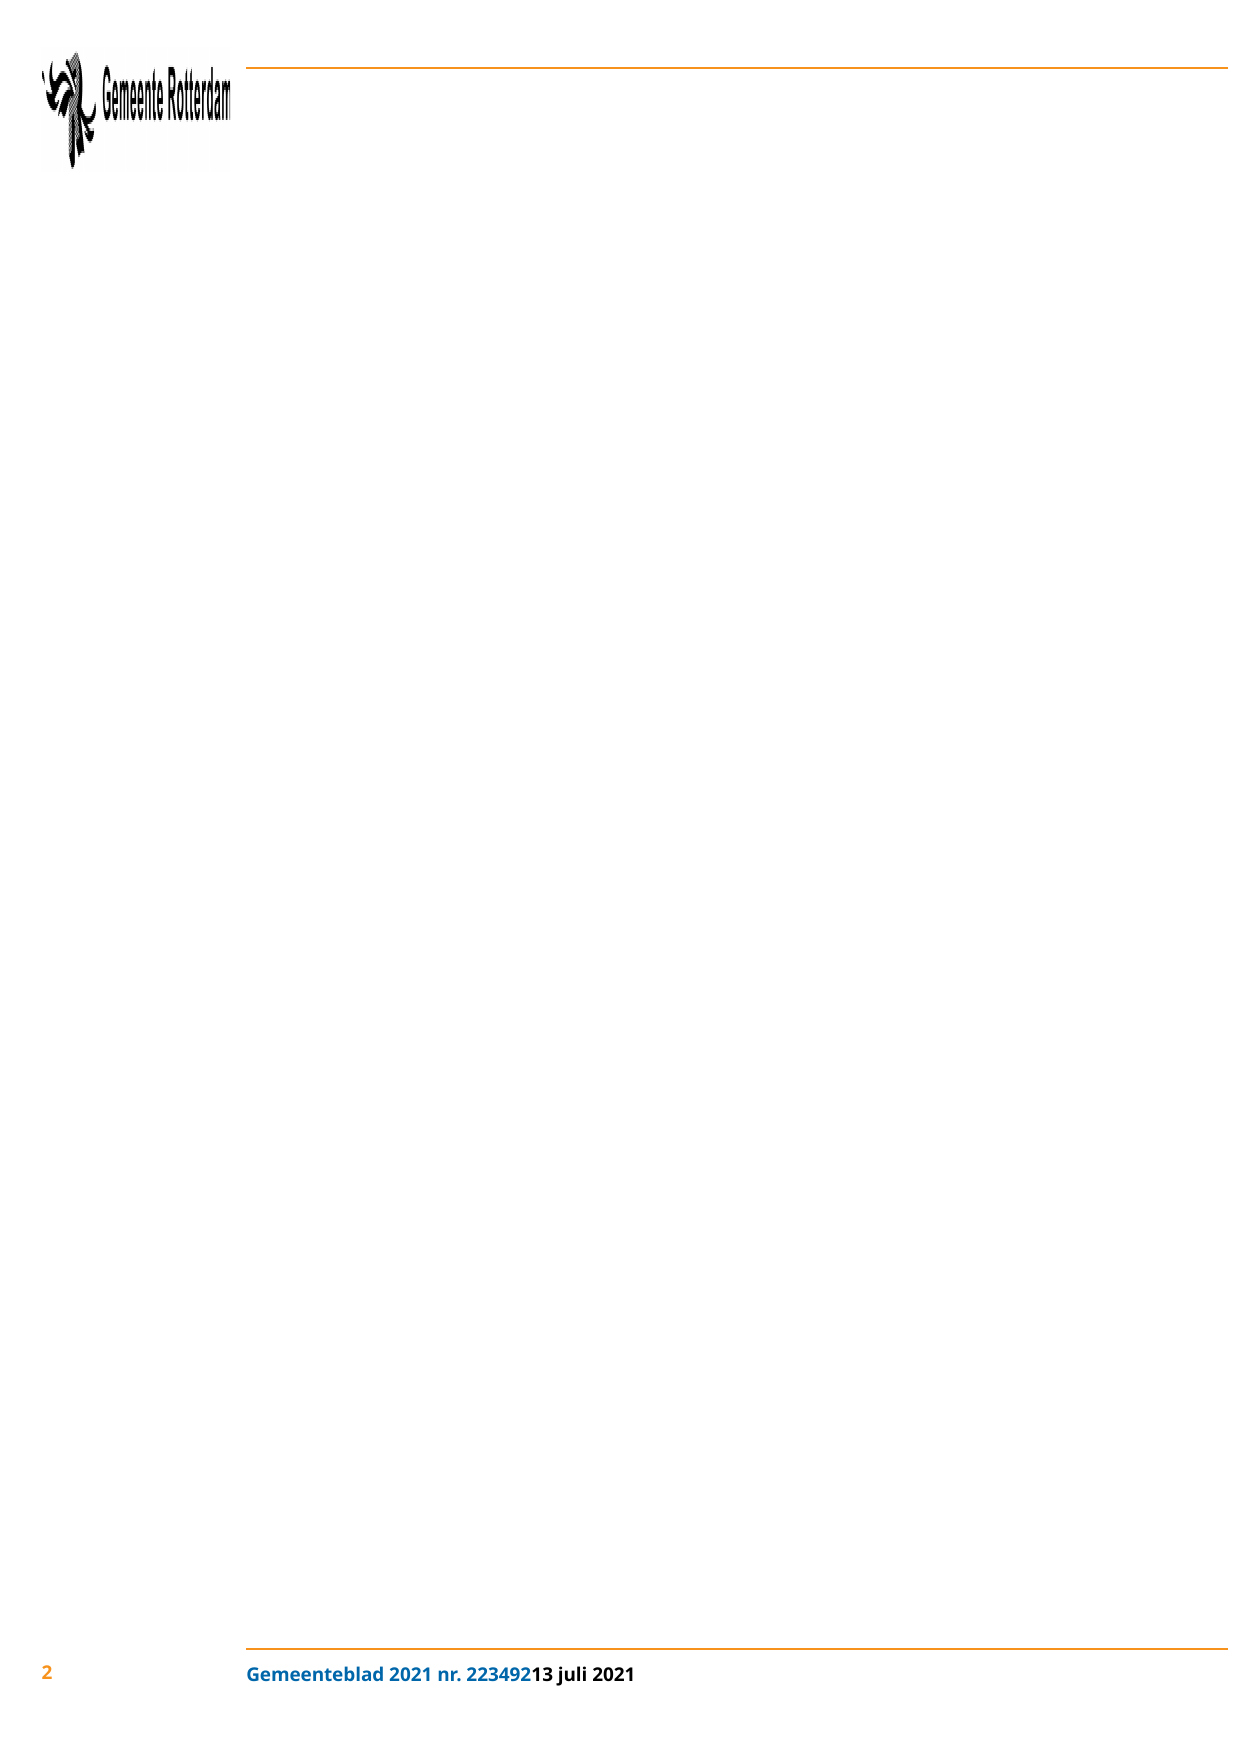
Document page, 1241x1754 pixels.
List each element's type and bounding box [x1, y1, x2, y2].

picture [41, 47, 231, 172]
